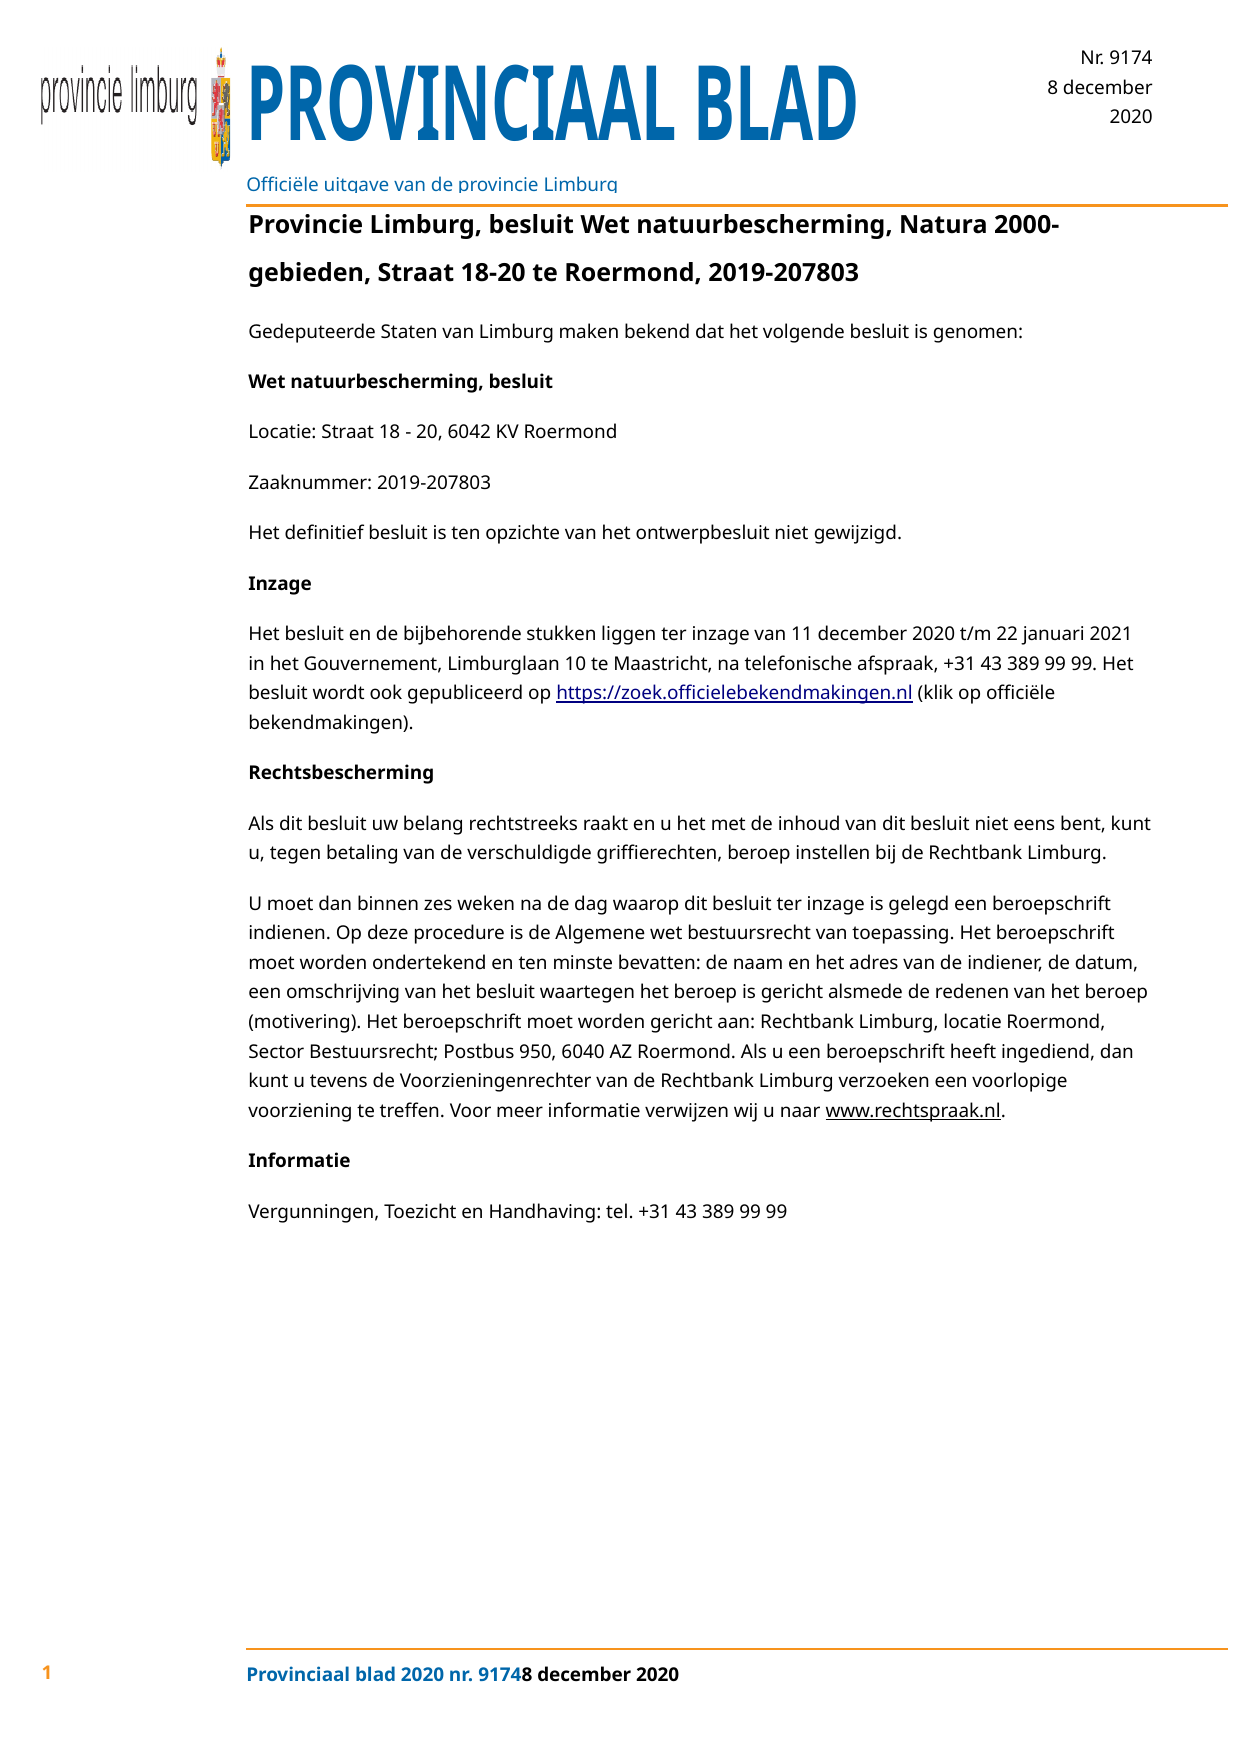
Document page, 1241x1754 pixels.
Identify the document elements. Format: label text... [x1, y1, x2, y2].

text Informatie [248, 1147, 1152, 1173]
text Rechtsbescherming [248, 759, 1152, 785]
text Provincie Limburg, besluit Wet natuurbescherming, Natura 2000-gebieden, Straat 18-20 te Roermond, 2019-207803 [248, 207, 1152, 288]
text U moet dan binnen zes weken na de dag waarop dit besluit ter inzage is gelegd een beroepschrift indienen. Op deze procedure is de Algemene wet bestuursrecht van toepassing. Het beroepschrift moet worden ondertekend en ten minste bevatten: de naam en het adres van de indiener, de datum, een omschrijving van het besluit waartegen het beroep is gericht alsmede de redenen van het beroep (motivering). Het beroepschrift moet worden gericht aan: Rechtbank Limburg, locatie Roermond, Sector Bestuursrecht; Postbus 950, 6040 AZ Roermond. Als u een beroepschrift heeft ingediend, dan kunt u tevens de Voorzieningenrechter van de Rechtbank Limburg verzoeken een voorlopige voorziening te treffen. Voor meer informatie verwijzen wij u naar www.rechtspraak.nl. [248, 890, 1152, 1123]
text Vergunningen, Toezicht en Handhaving: tel. +31 43 389 99 99 [248, 1198, 1152, 1224]
picture [41, 47, 231, 172]
text Het besluit en de bijbehorende stukken liggen ter inzage van 11 december 2020 t/m 22 januari 2021 in het Gouvernement, Limburglaan 10 te Maastricht, na telefonische afspraak, +31 43 389 99 99. Het besluit wordt ook gepubliceerd op https://zoek.officielebekendmakingen.nl (klik op officiële bekendmakingen). [248, 620, 1152, 735]
text Als dit besluit uw belang rechtstreeks raakt en u het met de inhoud van dit besluit niet eens bent, kunt u, tegen betaling van de verschuldigde griffierechten, beroep instellen bij de Rechtbank Limburg. [248, 810, 1152, 865]
text Zaaknummer: 2019-207803 [248, 469, 1152, 495]
text Inzage [248, 570, 1152, 596]
text Locatie: Straat 18 - 20, 6042 KV Roermond [248, 419, 1152, 444]
text Het definitief besluit is ten opzichte van het ontwerpbesluit niet gewijzigd. [248, 519, 1152, 545]
text Gedeputeerde Staten van Limburg maken bekend dat het volgende besluit is genomen: [248, 318, 1152, 344]
text Wet natuurbescherming, besluit [248, 368, 1152, 394]
